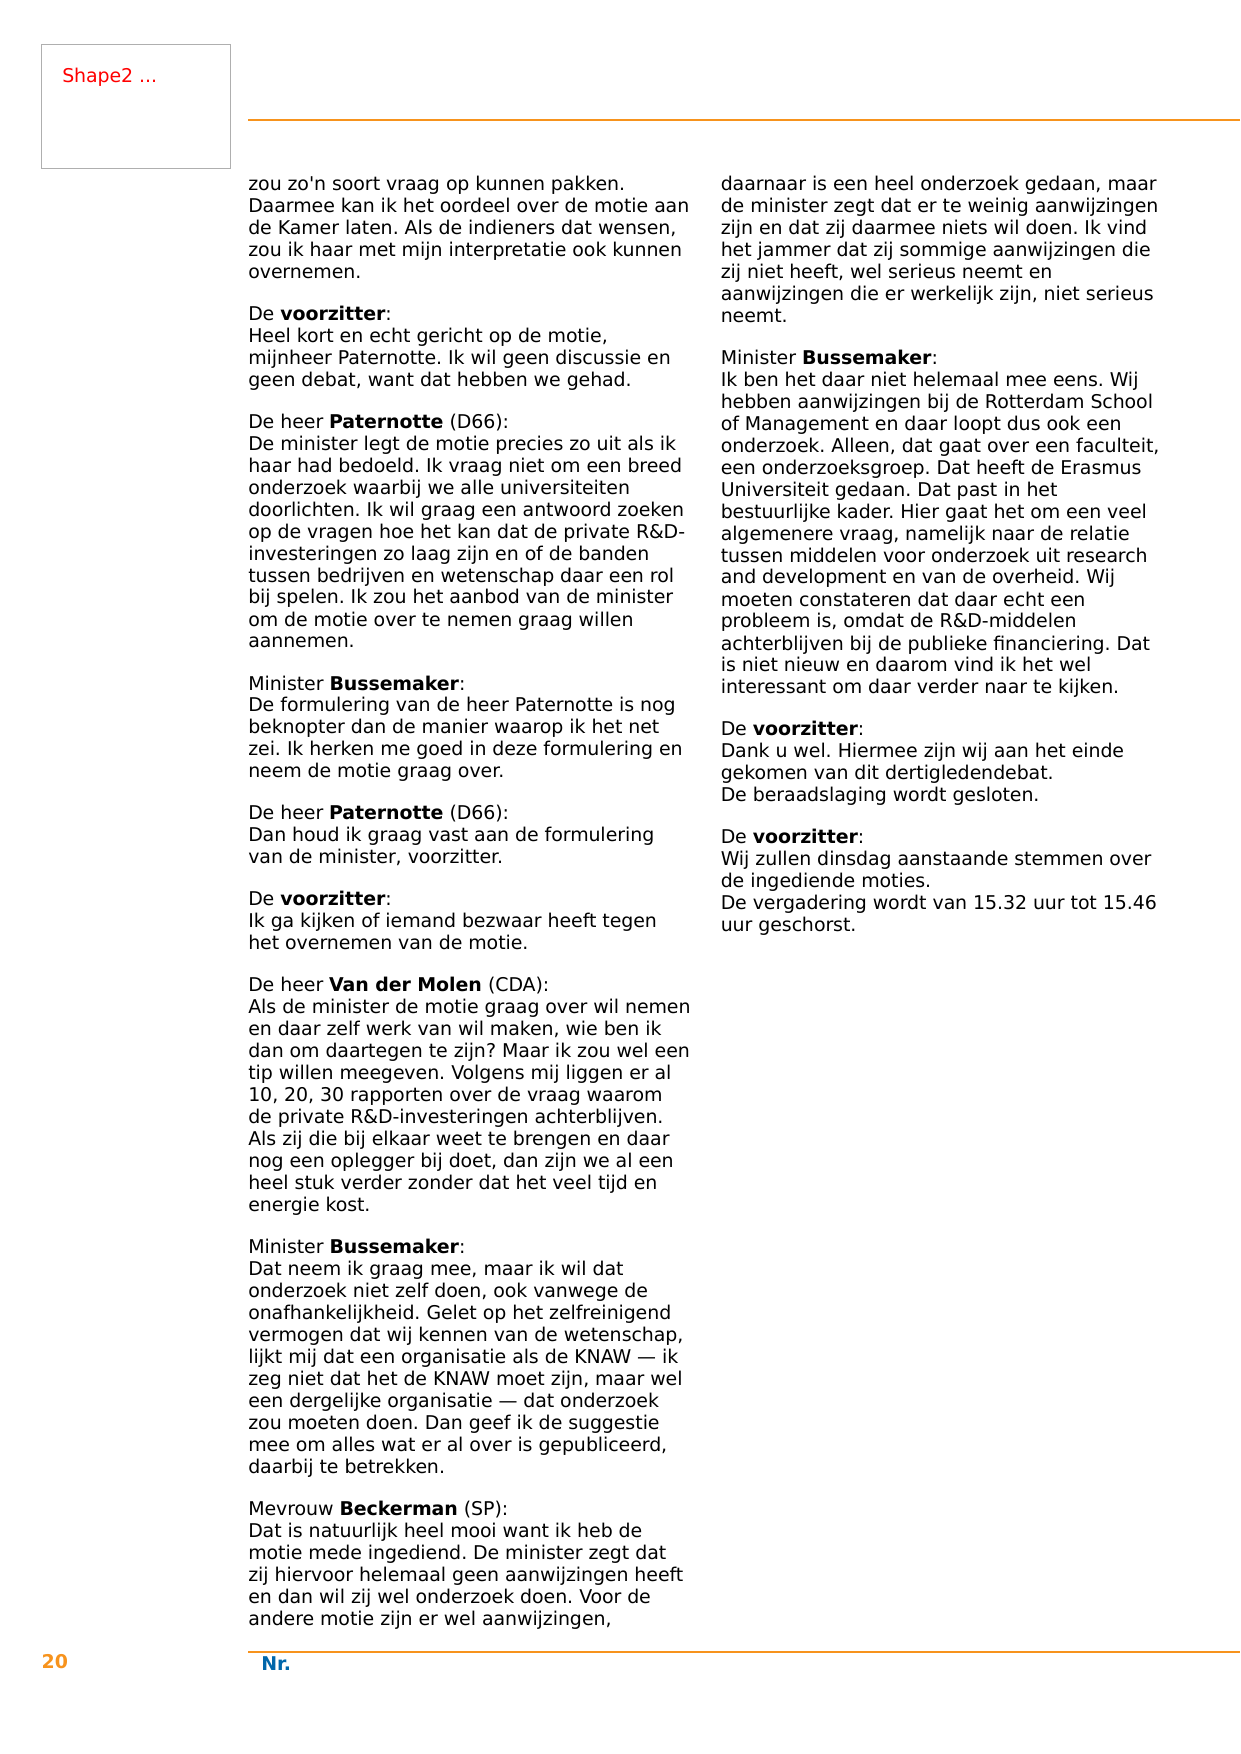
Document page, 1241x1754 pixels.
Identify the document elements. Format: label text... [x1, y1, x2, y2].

text Minister Bussemaker: [721, 347, 1163, 369]
text De voorzitter: [248, 303, 691, 325]
text De voorzitter: [248, 888, 691, 910]
text zou zo'n soort vraag op kunnen pakken. Daarmee kan ik het oordeel over de motie aan de Kamer laten. Als de indieners dat wensen, zou ik haar met mijn interpretatie ook kunnen overnemen. [248, 173, 691, 283]
text Ik ben het daar niet helemaal mee eens. Wij hebben aanwijzingen bij de Rotterdam School of Management en daar loopt dus ook een onderzoek. Alleen, dat gaat over een faculteit, een onderzoeksgroep. Dat heeft de Erasmus Universiteit gedaan. Dat past in het bestuurlijke kader. Hier gaat het om een veel algemenere vraag, namelijk naar de relatie tussen middelen voor onderzoek uit research and development en van de overheid. Wij moeten constateren dat daar echt een probleem is, omdat de R&D-middelen achterblijven bij de publieke financiering. Dat is niet nieuw en daarom vind ik het wel interessant om daar verder naar te kijken. [721, 369, 1163, 698]
text Minister Bussemaker: [248, 1236, 691, 1258]
text daarnaar is een heel onderzoek gedaan, maar de minister zegt dat er te weinig aanwijzingen zijn en dat zij daarmee niets wil doen. Ik vind het jammer dat zij sommige aanwijzingen die zij niet heeft, wel serieus neemt en aanwijzingen die er werkelijk zijn, niet serieus neemt. [721, 173, 1163, 327]
text Dat is natuurlijk heel mooi want ik heb de motie mede ingediend. De minister zegt dat zij hiervoor helemaal geen aanwijzingen heeft en dan wil zij wel onderzoek doen. Voor de andere motie zijn er wel aanwijzingen, [248, 1520, 691, 1629]
text De voorzitter: [721, 718, 1163, 740]
text De vergadering wordt van 15.32 uur tot 15.46 uur geschorst. [721, 892, 1163, 936]
text De voorzitter: [721, 826, 1163, 848]
text Mevrouw Beckerman (SP): [248, 1498, 691, 1520]
text De minister legt de motie precies zo uit als ik haar had bedoeld. Ik vraag niet om een breed onderzoek waarbij we alle universiteiten doorlichten. Ik wil graag een antwoord zoeken op de vragen hoe het kan dat de private R&D-investeringen zo laag zijn en of de banden tussen bedrijven en wetenschap daar een rol bij spelen. Ik zou het aanbod van de minister om de motie over te nemen graag willen aannemen. [248, 433, 691, 652]
text Heel kort en echt gericht op de motie, mijnheer Paternotte. Ik wil geen discussie en geen debat, want dat hebben we gehad. [248, 325, 691, 391]
text De formulering van de heer Paternotte is nog beknopter dan de manier waarop ik het net zei. Ik herken me goed in deze formulering en neem de motie graag over. [248, 694, 691, 782]
text Ik ga kijken of iemand bezwaar heeft tegen het overnemen van de motie. [248, 910, 691, 954]
text De beraadslaging wordt gesloten. [721, 784, 1163, 806]
text Dat neem ik graag mee, maar ik wil dat onderzoek niet zelf doen, ook vanwege de onafhankelijkheid. Gelet op het zelfreinigend vermogen dat wij kennen van de wetenschap, lijkt mij dat een organisatie als de KNAW — ik zeg niet dat het de KNAW moet zijn, maar wel een dergelijke organisatie — dat onderzoek zou moeten doen. Dan geef ik de suggestie mee om alles wat er al over is gepubliceerd, daarbij te betrekken. [248, 1258, 691, 1478]
text De heer Paternotte (D66): [248, 802, 691, 824]
text Dank u wel. Hiermee zijn wij aan het einde gekomen van dit dertigledendebat. [721, 740, 1163, 784]
text De heer Paternotte (D66): [248, 411, 691, 433]
text Als de minister de motie graag over wil nemen en daar zelf werk van wil maken, wie ben ik dan om daartegen te zijn? Maar ik zou wel een tip willen meegeven. Volgens mij liggen er al 10, 20, 30 rapporten over de vraag waarom de private R&D-investeringen achterblijven. Als zij die bij elkaar weet te brengen en daar nog een oplegger bij doet, dan zijn we al een heel stuk verder zonder dat het veel tijd en energie kost. [248, 996, 691, 1216]
text De heer Van der Molen (CDA): [248, 974, 691, 996]
text Minister Bussemaker: [248, 672, 691, 694]
text Wij zullen dinsdag aanstaande stemmen over de ingediende moties. [721, 848, 1163, 892]
text Dan houd ik graag vast aan de formulering van de minister, voorzitter. [248, 824, 691, 868]
